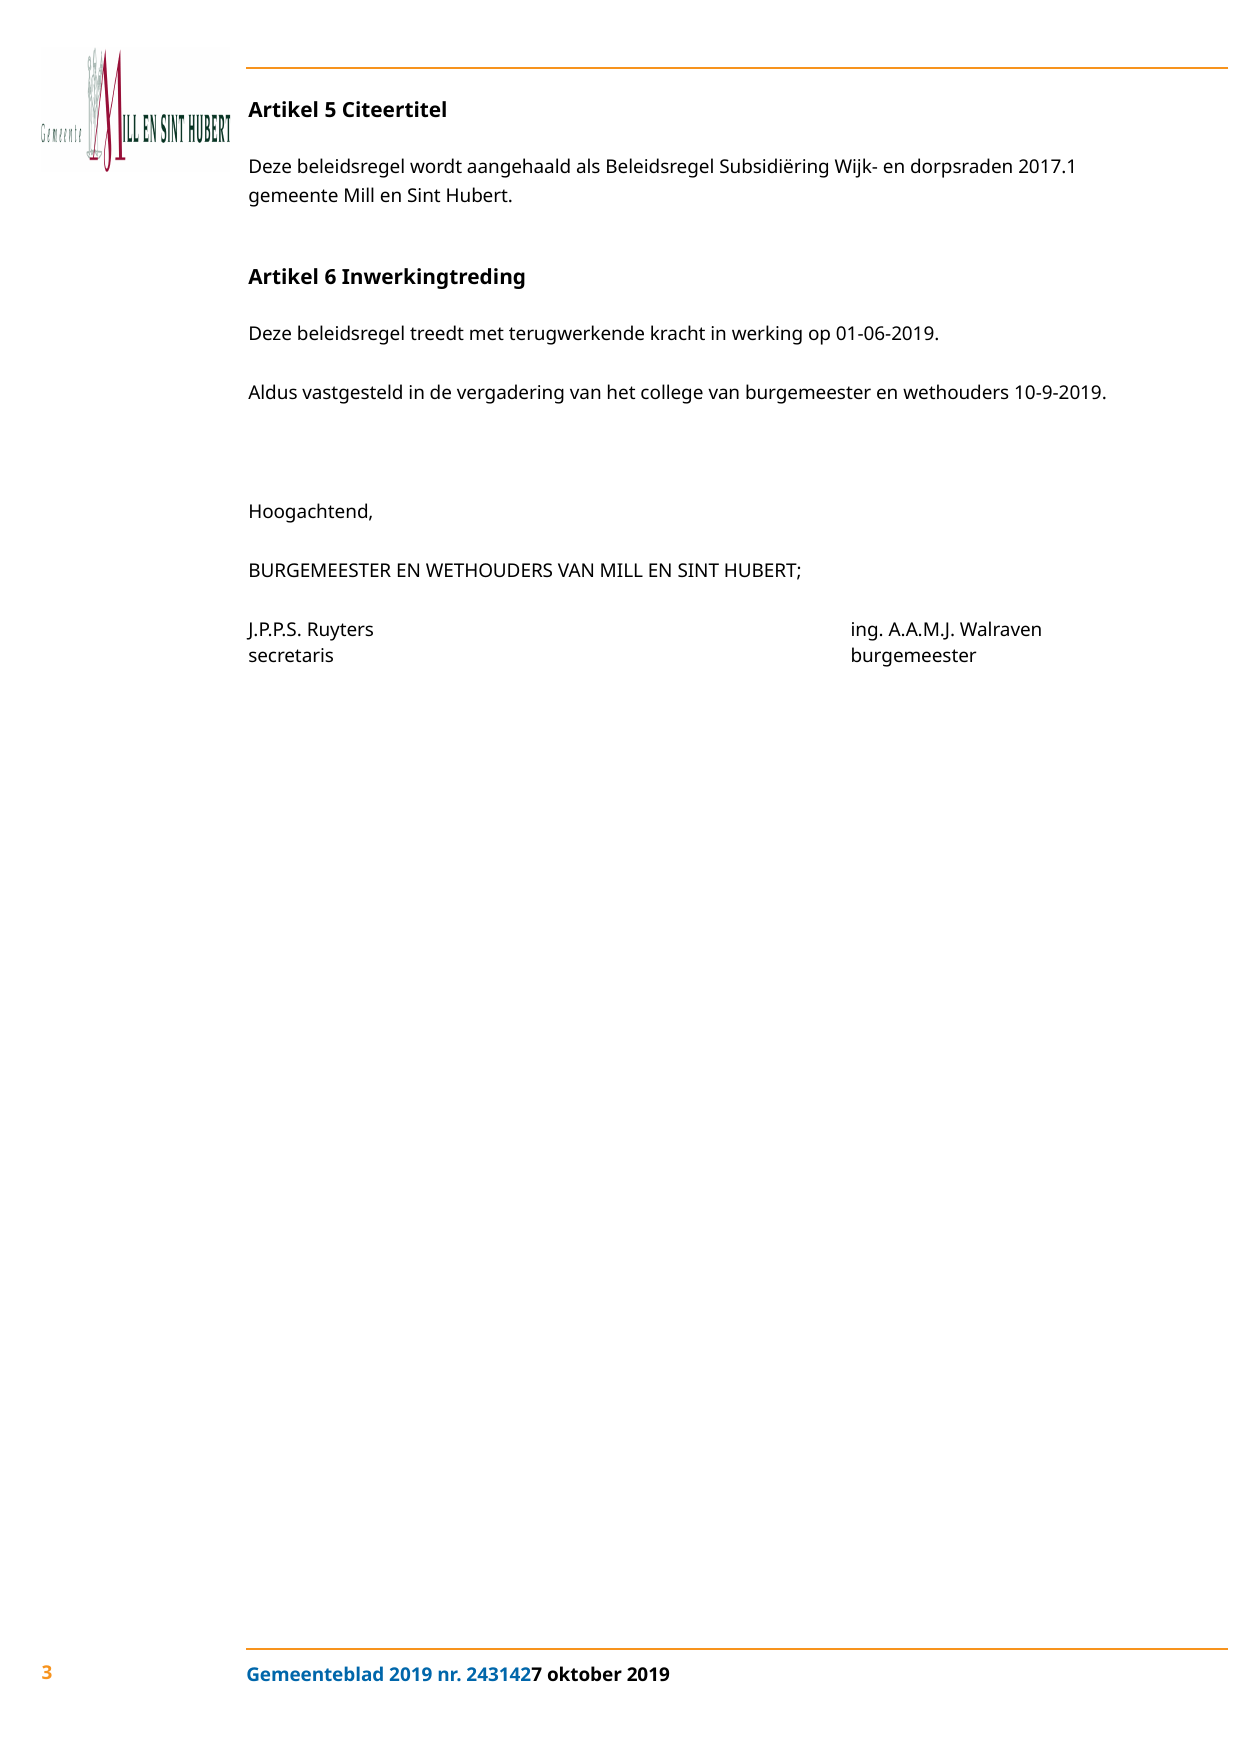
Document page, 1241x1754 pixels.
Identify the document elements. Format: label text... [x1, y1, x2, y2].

text Deze beleidsregel wordt aangehaald als Beleidsregel Subsidiëring Wijk- en dorpsraden 2017.1 gemeente Mill en Sint Hubert. [248, 153, 1152, 208]
picture [41, 47, 231, 172]
text Artikel 5 Citeertitel [248, 95, 1152, 123]
table_header [549, 616, 850, 642]
text BURGEMEESTER EN WETHOUDERS VAN MILL EN SINT HUBERT; [248, 557, 1152, 583]
text Aldus vastgesteld in de vergadering van het college van burgemeester en wethouders 10-9-2019. [248, 379, 1152, 405]
table_cell burgemeester [850, 642, 1152, 668]
text Deze beleidsregel treedt met terugwerkende kracht in werking op 01-06-2019. [248, 320, 1152, 346]
table_header J.P.P.S. Ruyters [248, 616, 549, 642]
table_cell secretaris [248, 642, 549, 668]
table_cell [549, 642, 850, 668]
table_header ing. A.A.M.J. Walraven [850, 616, 1152, 642]
text Artikel 6 Inwerkingtreding [248, 262, 1152, 291]
text Hoogachtend, [248, 498, 1152, 524]
